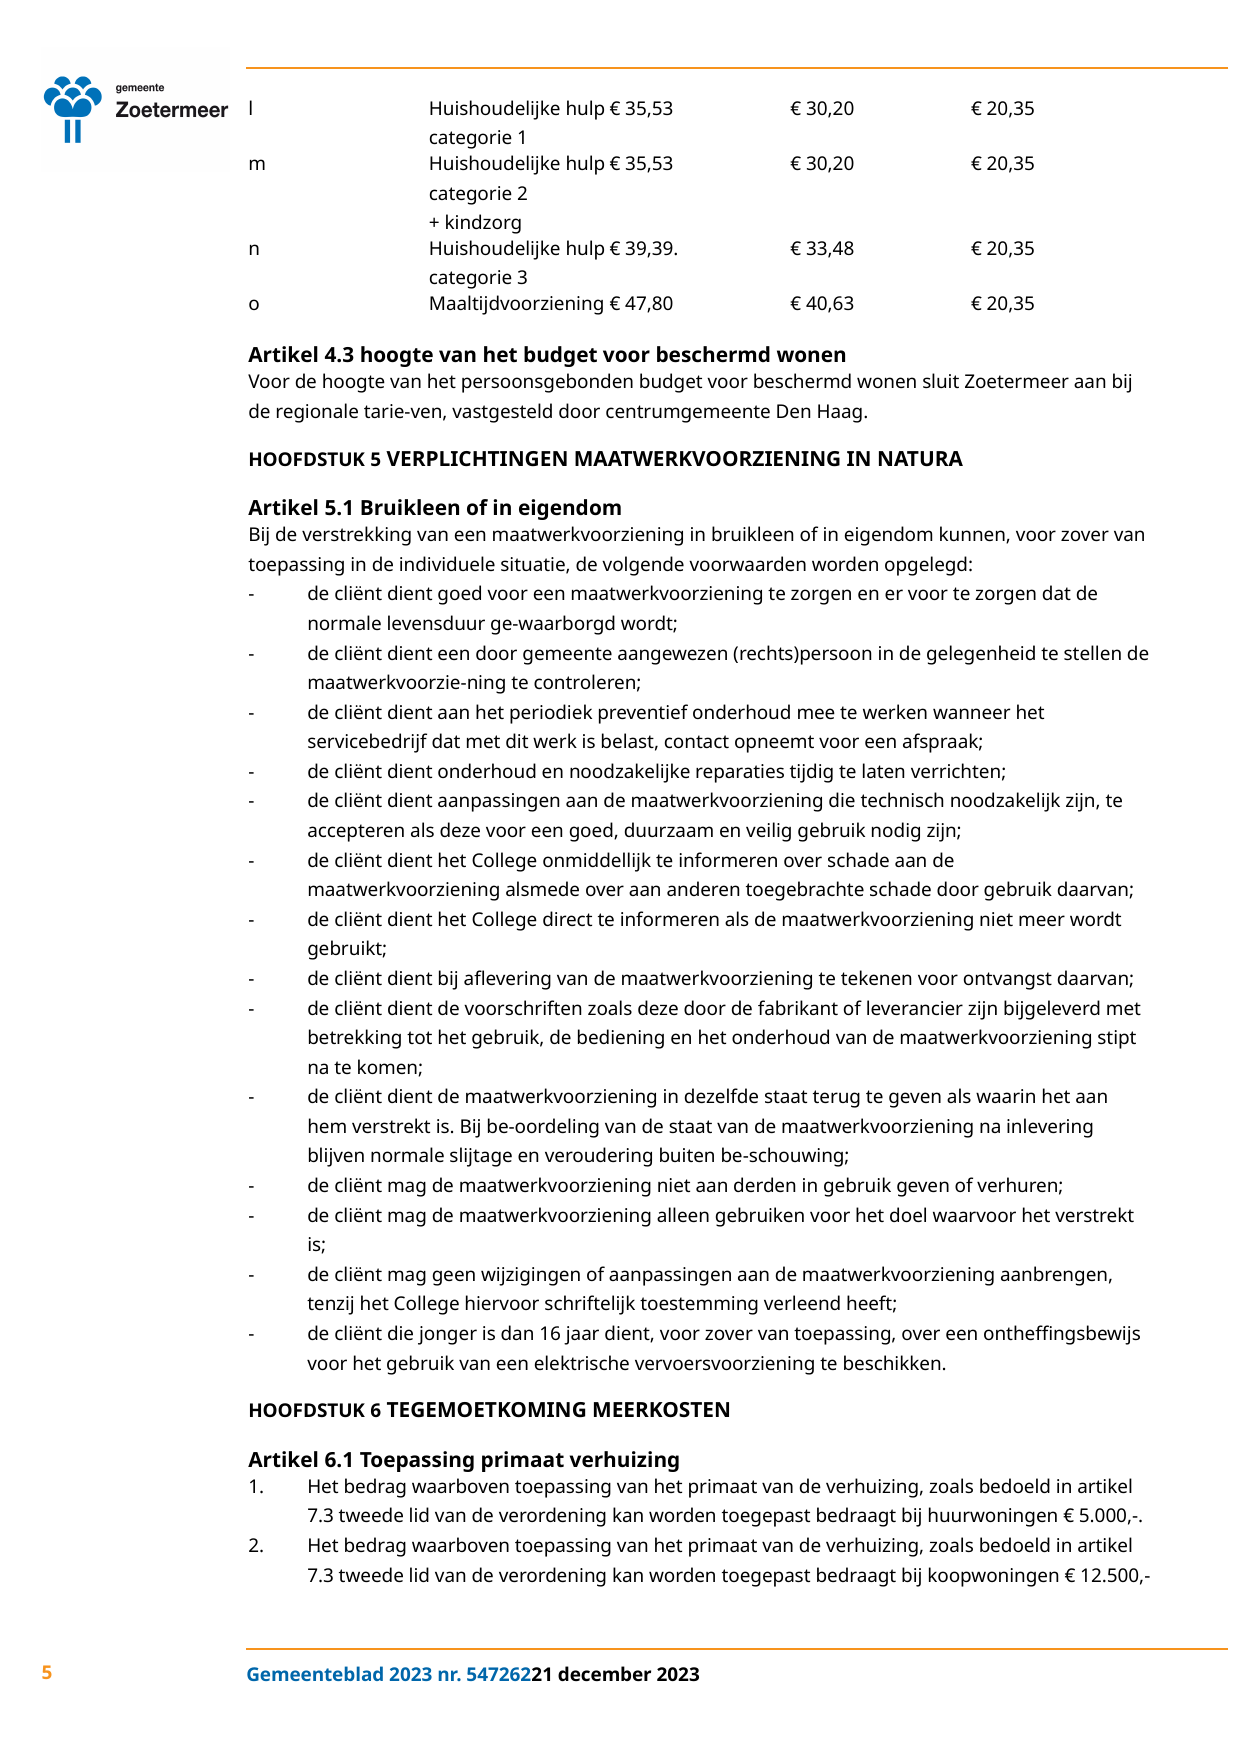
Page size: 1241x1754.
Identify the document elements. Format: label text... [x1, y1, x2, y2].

table_cell € 35,53 [609, 150, 790, 235]
list de cliënt mag geen wijzigingen of aanpassingen aan de maatwerkvoorziening aanbrengen, tenzij het College hiervoor schriftelijk toestemming verleend heeft; [248, 1261, 1152, 1316]
table_cell Huishoudelijke hulp categorie 1 [429, 95, 609, 150]
list Het bedrag waarboven toepassing van het primaat van de verhuizing, zoals bedoeld in artikel 7.3 tweede lid van de verordening kan worden toegepast bedraagt bij koopwoningen € 12.500,- [248, 1532, 1152, 1588]
list Het bedrag waarboven toepassing van het primaat van de verhuizing, zoals bedoeld in artikel 7.3 tweede lid van de verordening kan worden toegepast bedraagt bij huurwoningen € 5.000,-. [248, 1473, 1152, 1528]
table_cell l [248, 95, 429, 150]
table_cell Maaltijdvoorziening [429, 290, 609, 316]
list de cliënt mag de maatwerkvoorziening niet aan derden in gebruik geven of verhuren; [248, 1172, 1152, 1198]
list de cliënt dient het College onmiddellijk te informeren over schade aan de maatwerkvoorziening alsmede over aan anderen toegebrachte schade door gebruik daarvan; [248, 847, 1152, 902]
text Artikel 4.3 hoogte van het budget voor beschermd wonen [248, 340, 1152, 368]
table_cell € 20,35 [971, 150, 1152, 235]
list de cliënt dient het College direct te informeren als de maatwerkvoorziening niet meer wordt gebruikt; [248, 906, 1152, 961]
table_cell m [248, 150, 429, 235]
table_cell € 30,20 [790, 95, 971, 150]
text Artikel 5.1 Bruikleen of in eigendom [248, 493, 1152, 521]
list de cliënt dient goed voor een maatwerkvoorziening te zorgen en er voor te zorgen dat de normale levensduur ge-waarborgd wordt; [248, 581, 1152, 636]
table_cell o [248, 290, 429, 316]
table_cell € 40,63 [790, 290, 971, 316]
text Voor de hoogte van het persoonsgebonden budget voor beschermd wonen sluit Zoetermeer aan bij de regionale tarie-ven, vastgesteld door centrumgemeente Den Haag. [248, 368, 1152, 424]
list de cliënt dient de voorschriften zoals deze door de fabrikant of leverancier zijn bijgeleverd met betrekking tot het gebruik, de bediening en het onderhoud van de maatwerkvoorziening stipt na te komen; [248, 995, 1152, 1080]
text HOOFDSTUK 5 VERPLICHTINGEN MAATWERKVOORZIENING IN NATURA [248, 444, 1152, 472]
table_cell n [248, 235, 429, 290]
text Bij de verstrekking van een maatwerkvoorziening in bruikleen of in eigendom kunnen, voor zover van toepassing in de individuele situatie, de volgende voorwaarden worden opgelegd: [248, 521, 1152, 577]
list de cliënt mag de maatwerkvoorziening alleen gebruiken voor het doel waarvoor het verstrekt is; [248, 1202, 1152, 1257]
table_cell € 20,35 [971, 235, 1152, 290]
text HOOFDSTUK 6 TEGEMOETKOMING MEERKOSTEN [248, 1395, 1152, 1424]
list de cliënt dient bij aflevering van de maatwerkvoorziening te tekenen voor ontvangst daarvan; [248, 965, 1152, 991]
list de cliënt dient aan het periodiek preventief onderhoud mee te werken wanneer het servicebedrijf dat met dit werk is belast, contact opneemt voor een afspraak; [248, 699, 1152, 754]
table_cell € 33,48 [790, 235, 971, 290]
table_cell € 47,80 [609, 290, 790, 316]
list de cliënt die jonger is dan 16 jaar dient, voor zover van toepassing, over een ontheffingsbewijs voor het gebruik van een elektrische vervoersvoorziening te beschikken. [248, 1320, 1152, 1376]
table_cell € 35,53 [609, 95, 790, 150]
list de cliënt dient een door gemeente aangewezen (rechts)persoon in de gelegenheid te stellen de maatwerkvoorzie-ning te controleren; [248, 640, 1152, 695]
table_cell Huishoudelijke hulp categorie 2 + kindzorg [429, 150, 609, 235]
table_cell € 39,39. [609, 235, 790, 290]
list de cliënt dient de maatwerkvoorziening in dezelfde staat terug te geven als waarin het aan hem verstrekt is. Bij be-oordeling van de staat van de maatwerkvoorziening na inlevering blijven normale slijtage en veroudering buiten be-schouwing; [248, 1083, 1152, 1168]
table_cell € 20,35 [971, 95, 1152, 150]
text Artikel 6.1 Toepassing primaat verhuizing [248, 1445, 1152, 1473]
list de cliënt dient aanpassingen aan de maatwerkvoorziening die technisch noodzakelijk zijn, te accepteren als deze voor een goed, duurzaam en veilig gebruik nodig zijn; [248, 788, 1152, 843]
table_cell Huishoudelijke hulp categorie 3 [429, 235, 609, 290]
picture [41, 47, 231, 172]
list de cliënt dient onderhoud en noodzakelijke reparaties tijdig te laten verrichten; [248, 758, 1152, 784]
table_cell € 30,20 [790, 150, 971, 235]
table_cell € 20,35 [971, 290, 1152, 316]
